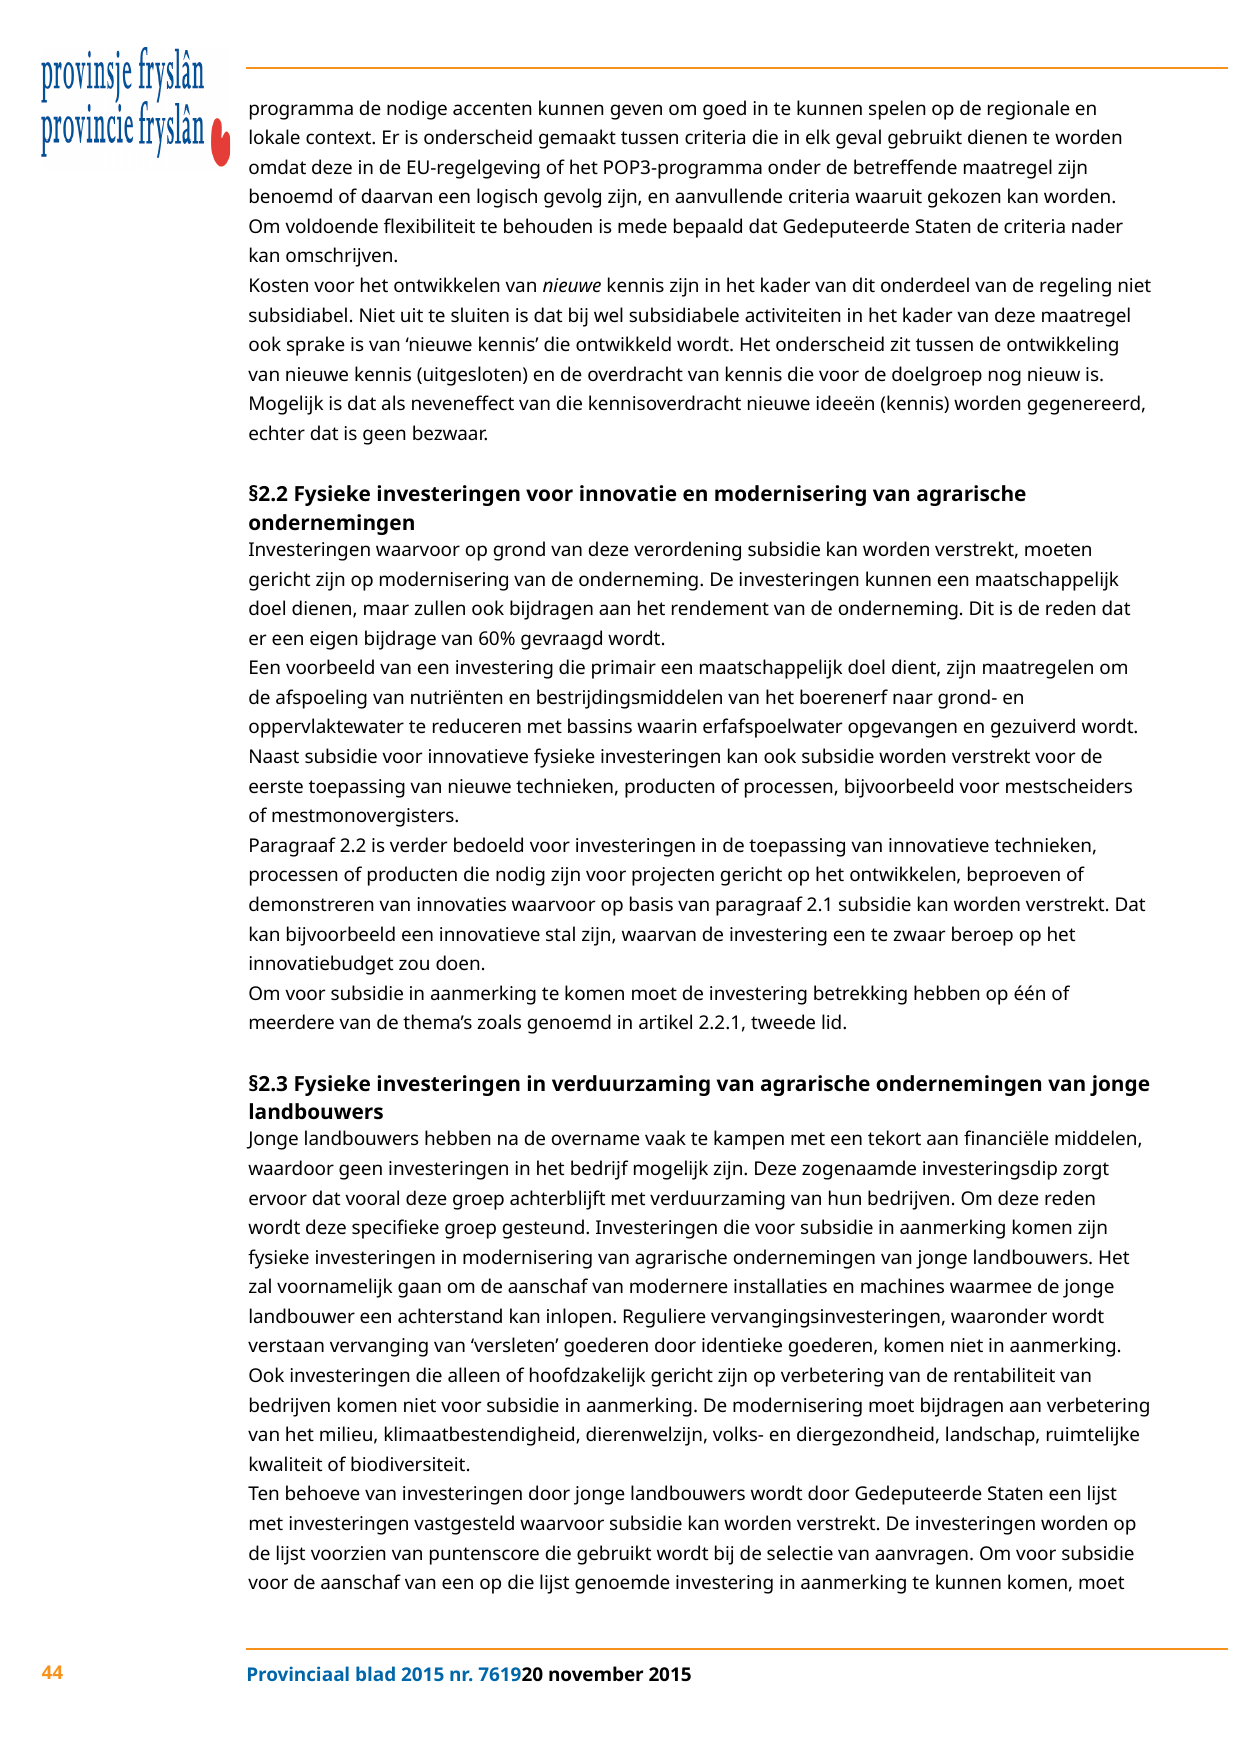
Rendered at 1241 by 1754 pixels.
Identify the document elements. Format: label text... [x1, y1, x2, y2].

text Een voorbeeld van een investering die primair een maatschappelijk doel dient, zijn maatregelen om de afspoeling van nutriënten en bestrijdingsmiddelen van het boerenerf naar grond- en oppervlaktewater te reduceren met bassins waarin erfafspoelwater opgevangen en gezuiverd wordt. [248, 654, 1152, 739]
text Paragraaf 2.2 is verder bedoeld voor investeringen in de toepassing van innovatieve technieken, processen of producten die nodig zijn voor projecten gericht op het ontwikkelen, beproeven of demonstreren van innovaties waarvoor op basis van paragraaf 2.1 subsidie kan worden verstrekt. Dat kan bijvoorbeeld een innovatieve stal zijn, waarvan de investering een te zwaar beroep op het innovatiebudget zou doen. [248, 832, 1152, 976]
picture [41, 47, 231, 172]
text Naast subsidie voor innovatieve fysieke investeringen kan ook subsidie worden verstrekt voor de eerste toepassing van nieuwe technieken, producten of processen, bijvoorbeeld voor mestscheiders of mestmonovergisters. [248, 743, 1152, 828]
text Kosten voor het ontwikkelen van nieuwe kennis zijn in het kader van dit onderdeel van de regeling niet subsidiabel. Niet uit te sluiten is dat bij wel subsidiabele activiteiten in het kader van deze maatregel ook sprake is van ‘nieuwe kennis’ die ontwikkeld wordt. Het onderscheid zit tussen de ontwikkeling van nieuwe kennis (uitgesloten) en de overdracht van kennis die voor de doelgroep nog nieuw is. Mogelijk is dat als neveneffect van die kennisoverdracht nieuwe ideeën (kennis) worden gegenereerd, echter dat is geen bezwaar. [248, 272, 1152, 446]
text programma de nodige accenten kunnen geven om goed in te kunnen spelen op de regionale en lokale context. Er is onderscheid gemaakt tussen criteria die in elk geval gebruikt dienen te worden omdat deze in de EU-regelgeving of het POP3-programma onder de betreffende maatregel zijn benoemd of daarvan een logisch gevolg zijn, en aanvullende criteria waaruit gekozen kan worden. Om voldoende flexibiliteit te behouden is mede bepaald dat Gedeputeerde Staten de criteria nader kan omschrijven. [248, 95, 1152, 268]
text §2.2 Fysieke investeringen voor innovatie en modernisering van agrarische ondernemingen [248, 479, 1152, 536]
text Investeringen waarvoor op grond van deze verordening subsidie kan worden verstrekt, moeten gericht zijn op modernisering van de onderneming. De investeringen kunnen een maatschappelijk doel dienen, maar zullen ook bijdragen aan het rendement van de onderneming. Dit is de reden dat er een eigen bijdrage van 60% gevraagd wordt. [248, 536, 1152, 651]
text Om voor subsidie in aanmerking te komen moet de investering betrekking hebben op één of meerdere van de thema’s zoals genoemd in artikel 2.2.1, tweede lid. [248, 980, 1152, 1035]
text §2.3 Fysieke investeringen in verduurzaming van agrarische ondernemingen van jonge landbouwers [248, 1069, 1152, 1126]
text Ten behoeve van investeringen door jonge landbouwers wordt door Gedeputeerde Staten een lijst met investeringen vastgesteld waarvoor subsidie kan worden verstrekt. De investeringen worden op de lijst voorzien van puntenscore die gebruikt wordt bij de selectie van aanvragen. Om voor subsidie voor de aanschaf van een op die lijst genoemde investering in aanmerking te kunnen komen, moet [248, 1481, 1152, 1595]
text Jonge landbouwers hebben na de overname vaak te kampen met een tekort aan financiële middelen, waardoor geen investeringen in het bedrijf mogelijk zijn. Deze zogenaamde investeringsdip zorgt ervoor dat vooral deze groep achterblijft met verduurzaming van hun bedrijven. Om deze reden wordt deze specifieke groep gesteund. Investeringen die voor subsidie in aanmerking komen zijn fysieke investeringen in modernisering van agrarische ondernemingen van jonge landbouwers. Het zal voornamelijk gaan om de aanschaf van modernere installaties en machines waarmee de jonge landbouwer een achterstand kan inlopen. Reguliere vervangingsinvesteringen, waaronder wordt verstaan vervanging van ‘versleten’ goederen door identieke goederen, komen niet in aanmerking. Ook investeringen die alleen of hoofdzakelijk gericht zijn op verbetering van de rentabiliteit van bedrijven komen niet voor subsidie in aanmerking. De modernisering moet bijdragen aan verbetering van het milieu, klimaatbestendigheid, dierenwelzijn, volks- en diergezondheid, landschap, ruimtelijke kwaliteit of biodiversiteit. [248, 1126, 1152, 1477]
